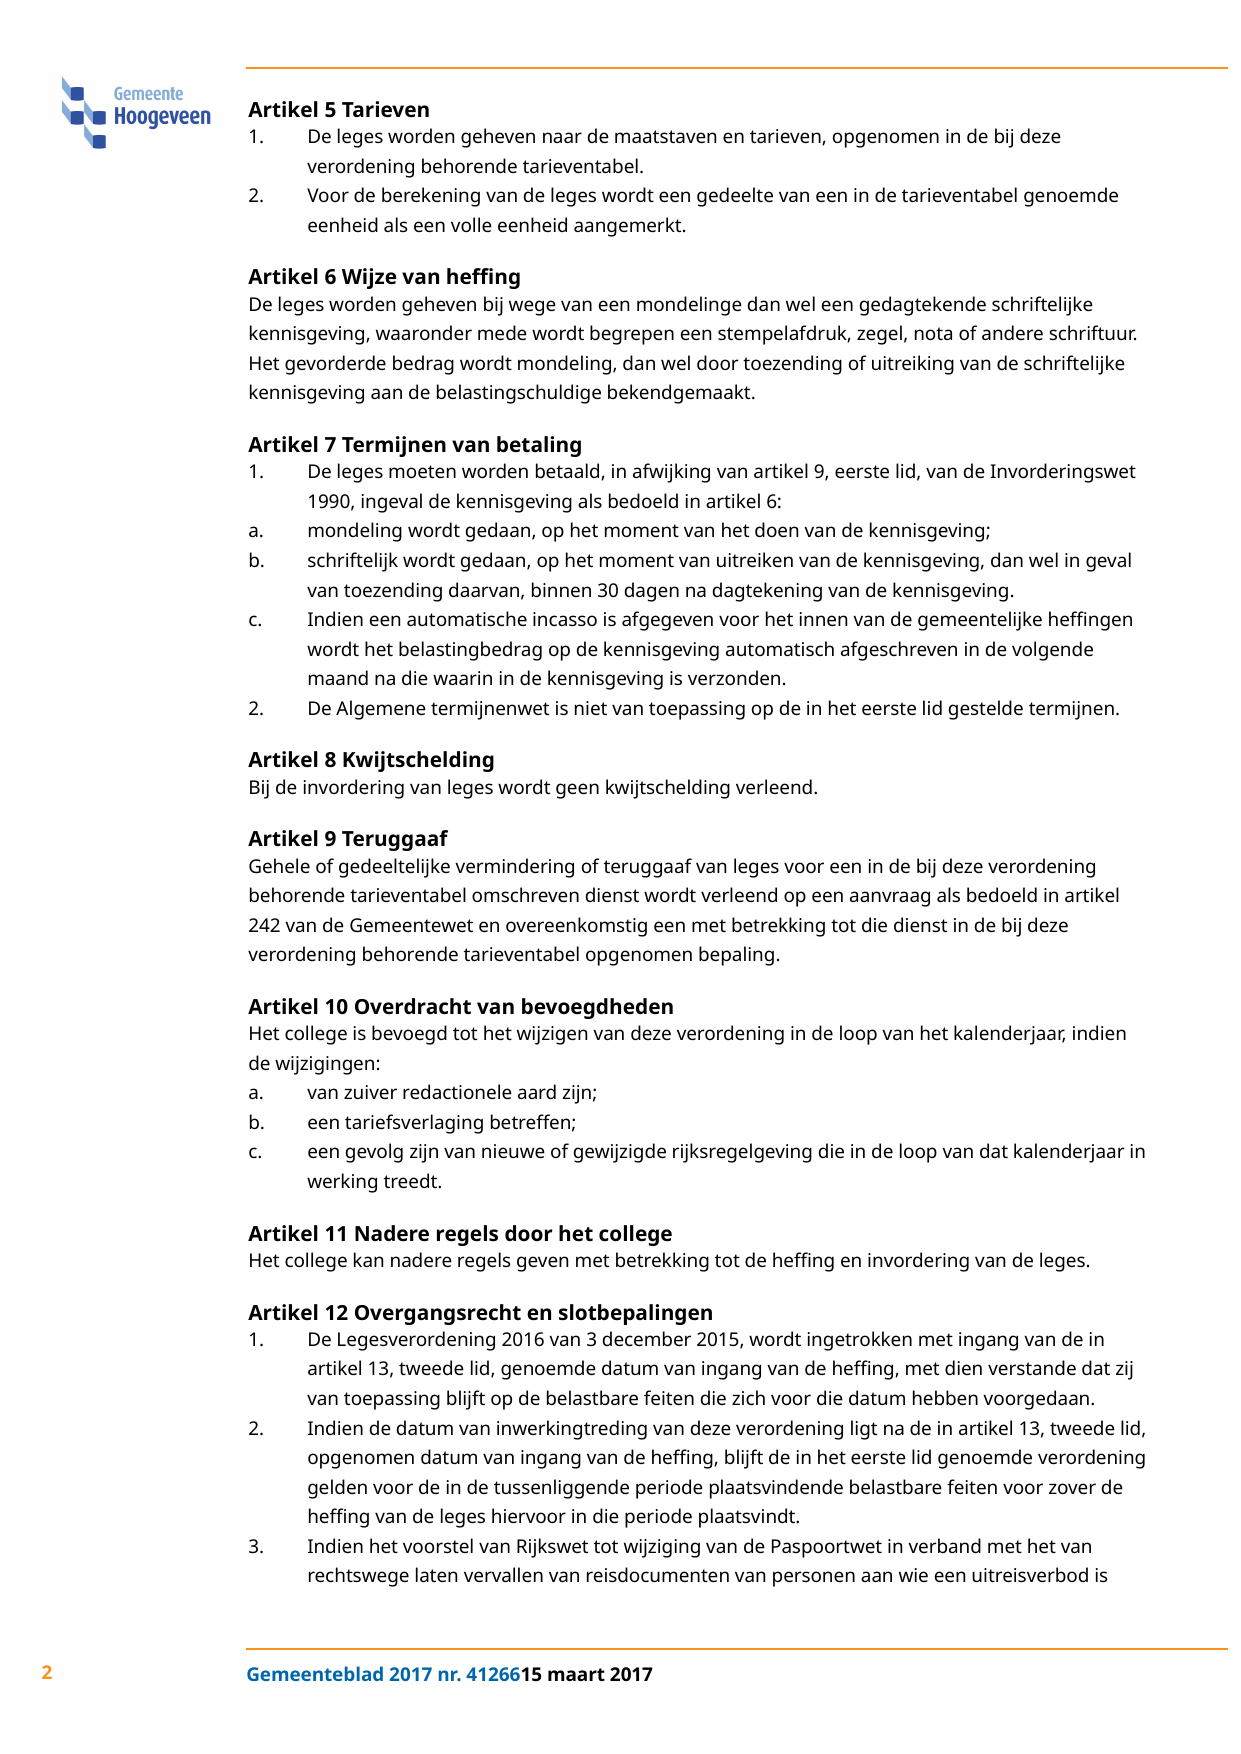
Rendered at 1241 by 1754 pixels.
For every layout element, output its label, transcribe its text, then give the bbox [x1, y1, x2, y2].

text Artikel 7 Termijnen van betaling [248, 430, 1152, 458]
list mondeling wordt gedaan, op het moment van het doen van de kennisgeving; [248, 518, 1152, 543]
text Artikel 6 Wijze van heffing [248, 262, 1152, 291]
list een gevolg zijn van nieuwe of gewijzigde rijksregelgeving die in de loop van dat kalenderjaar in werking treedt. [248, 1139, 1152, 1194]
list De leges moeten worden betaald, in afwijking van artikel 9, eerste lid, van de Invorderingswet 1990, ingeval de kennisgeving als bedoeld in artikel 6: [248, 458, 1152, 514]
list De Algemene termijnenwet is niet van toepassing op de in het eerste lid gestelde termijnen. [248, 695, 1152, 721]
text De leges worden geheven bij wege van een mondelinge dan wel een gedagtekende schriftelijke kennisgeving, waaronder mede wordt begrepen een stempelafdruk, zegel, nota of andere schriftuur. Het gevorderde bedrag wordt mondeling, dan wel door toezending of uitreiking van de schriftelijke kennisgeving aan de belastingschuldige bekendgemaakt. [248, 291, 1152, 405]
text Het college is bevoegd tot het wijzigen van deze verordening in de loop van het kalenderjaar, indien de wijzigingen: [248, 1020, 1152, 1076]
list Indien een automatische incasso is afgegeven voor het innen van de gemeentelijke heffingen wordt het belastingbedrag op de kennisgeving automatisch afgeschreven in de volgende maand na die waarin in de kennisgeving is verzonden. [248, 606, 1152, 691]
list De leges worden geheven naar de maatstaven en tarieven, opgenomen in de bij deze verordening behorende tarieventabel. [248, 123, 1152, 178]
text Artikel 9 Teruggaaf [248, 824, 1152, 853]
text Artikel 12 Overgangsrecht en slotbepalingen [248, 1298, 1152, 1326]
text Artikel 8 Kwijtschelding [248, 746, 1152, 774]
list schriftelijk wordt gedaan, op het moment van uitreiken van de kennisgeving, dan wel in geval van toezending daarvan, binnen 30 dagen na dagtekening van de kennisgeving. [248, 547, 1152, 602]
text Bij de invordering van leges wordt geen kwijtschelding verleend. [248, 774, 1152, 800]
list Voor de berekening van de leges wordt een gedeelte van een in de tarieventabel genoemde eenheid als een volle eenheid aangemerkt. [248, 182, 1152, 238]
text Artikel 10 Overdracht van bevoegdheden [248, 992, 1152, 1020]
text Artikel 11 Nadere regels door het college [248, 1219, 1152, 1247]
text Gehele of gedeeltelijke vermindering of teruggaaf van leges voor een in de bij deze verordening behorende tarieventabel omschreven dienst wordt verleend op een aanvraag als bedoeld in artikel 242 van de Gemeentewet en overeenkomstig een met betrekking tot die dienst in de bij deze verordening behorende tarieventabel opgenomen bepaling. [248, 853, 1152, 967]
list Indien de datum van inwerkingtreding van deze verordening ligt na de in artikel 13, tweede lid, opgenomen datum van ingang van de heffing, blijft de in het eerste lid genoemde verordening gelden voor de in de tussenliggende periode plaatsvindende belastbare feiten voor zover de heffing van de leges hiervoor in die periode plaatsvindt. [248, 1415, 1152, 1529]
list Indien het voorstel van Rijkswet tot wijziging van de Paspoortwet in verband met het van rechtswege laten vervallen van reisdocumenten van personen aan wie een uitreisverbod is [248, 1533, 1152, 1588]
text Artikel 5 Tarieven [248, 95, 1152, 123]
picture [41, 47, 231, 172]
list De Legesverordening 2016 van 3 december 2015, wordt ingetrokken met ingang van de in artikel 13, tweede lid, genoemde datum van ingang van de heffing, met dien verstande dat zij van toepassing blijft op de belastbare feiten die zich voor die datum hebben voorgedaan. [248, 1326, 1152, 1411]
list van zuiver redactionele aard zijn; [248, 1079, 1152, 1105]
text Het college kan nadere regels geven met betrekking tot de heffing en invordering van de leges. [248, 1247, 1152, 1273]
list een tariefsverlaging betreffen; [248, 1109, 1152, 1135]
